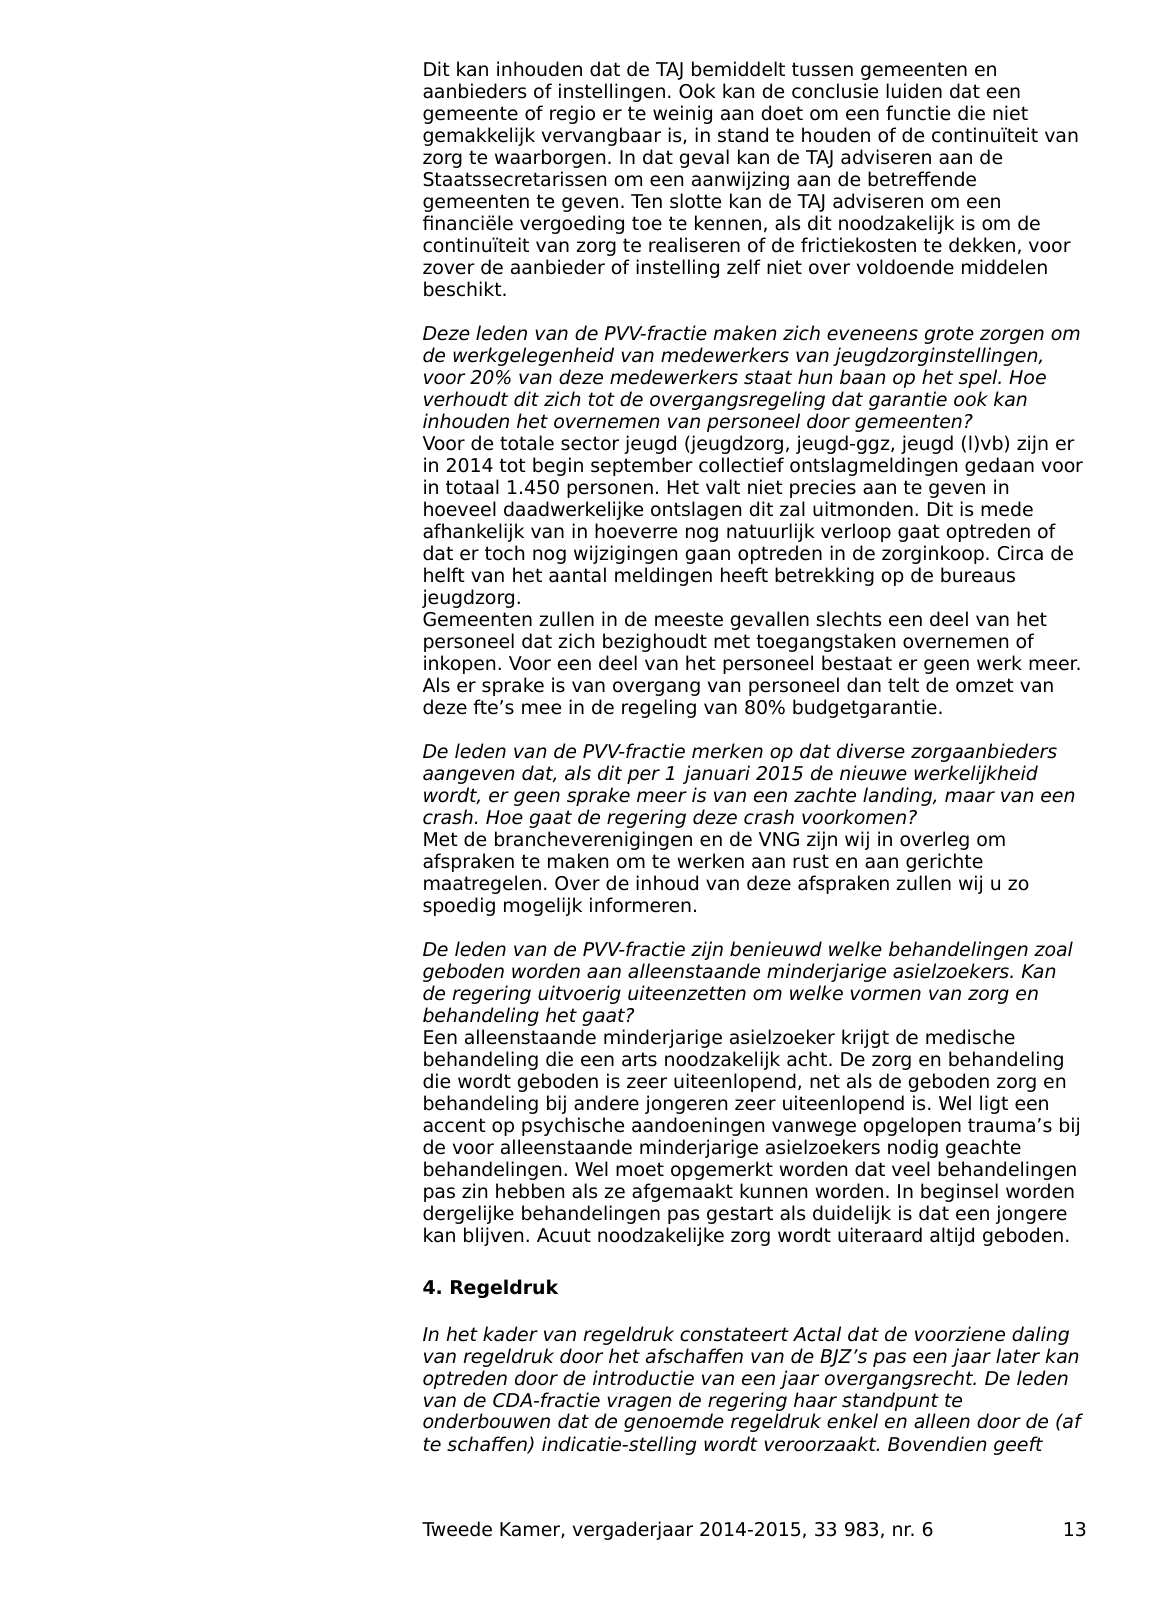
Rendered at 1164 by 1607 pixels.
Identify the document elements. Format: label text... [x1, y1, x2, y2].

subtitle 4. Regeldruk [422, 1277, 1087, 1298]
text De leden van de PVV-fractie zijn benieuwd welke behandelingen zoal geboden worden aan alleenstaande minderjarige asielzoekers. Kan de regering uitvoerig uiteenzetten om welke vormen van zorg en behandeling het gaat? [422, 939, 1087, 1027]
text Gemeenten zullen in de meeste gevallen slechts een deel van het personeel dat zich bezighoudt met toegangstaken overnemen of inkopen. Voor een deel van het personeel bestaat er geen werk meer. Als er sprake is van overgang van personeel dan telt de omzet van deze fte’s mee in de regeling van 80% budgetgarantie. [422, 609, 1087, 719]
text Dit kan inhouden dat de TAJ bemiddelt tussen gemeenten en aanbieders of instellingen. Ook kan de conclusie luiden dat een gemeente of regio er te weinig aan doet om een functie die niet gemakkelijk vervangbaar is, in stand te houden of de continuïteit van zorg te waarborgen. In dat geval kan de TAJ adviseren aan de Staatssecretarissen om een aanwijzing aan de betreffende gemeenten te geven. Ten slotte kan de TAJ adviseren om een financiële vergoeding toe te kennen, als dit noodzakelijk is om de continuïteit van zorg te realiseren of de frictiekosten te dekken, voor zover de aanbieder of instelling zelf niet over voldoende middelen beschikt. [422, 59, 1087, 301]
text De leden van de PVV-fractie merken op dat diverse zorgaanbieders aangeven dat, als dit per 1 januari 2015 de nieuwe werkelijkheid wordt, er geen sprake meer is van een zachte landing, maar van een crash. Hoe gaat de regering deze crash voorkomen? [422, 741, 1087, 829]
text Deze leden van de PVV-fractie maken zich eveneens grote zorgen om de werkgelegenheid van medewerkers van jeugdzorginstellingen, voor 20% van deze medewerkers staat hun baan op het spel. Hoe verhoudt dit zich tot de overgangsregeling dat garantie ook kan inhouden het overnemen van personeel door gemeenten? [422, 323, 1087, 433]
text In het kader van regeldruk constateert Actal dat de voorziene daling van regeldruk door het afschaffen van de BJZ’s pas een jaar later kan optreden door de introductie van een jaar overgangsrecht. De leden van de CDA-fractie vragen de regering haar standpunt te onderbouwen dat de genoemde regeldruk enkel en alleen door de (af te schaffen) indicatie-stelling wordt veroorzaakt. Bovendien geeft [422, 1323, 1087, 1455]
text Voor de totale sector jeugd (jeugdzorg, jeugd-ggz, jeugd (l)vb) zijn er in 2014 tot begin september collectief ontslagmeldingen gedaan voor in totaal 1.450 personen. Het valt niet precies aan te geven in hoeveel daadwerkelijke ontslagen dit zal uitmonden. Dit is mede afhankelijk van in hoeverre nog natuurlijk verloop gaat optreden of dat er toch nog wijzigingen gaan optreden in de zorginkoop. Circa de helft van het aantal meldingen heeft betrekking op de bureaus jeugdzorg. [422, 433, 1087, 609]
text Met de brancheverenigingen en de VNG zijn wij in overleg om afspraken te maken om te werken aan rust en aan gerichte maatregelen. Over de inhoud van deze afspraken zullen wij u zo spoedig mogelijk informeren. [422, 829, 1087, 917]
text Een alleenstaande minderjarige asielzoeker krijgt de medische behandeling die een arts noodzakelijk acht. De zorg en behandeling die wordt geboden is zeer uiteenlopend, net als de geboden zorg en behandeling bij andere jongeren zeer uiteenlopend is. Wel ligt een accent op psychische aandoeningen vanwege opgelopen trauma’s bij de voor alleenstaande minderjarige asielzoekers nodig geachte behandelingen. Wel moet opgemerkt worden dat veel behandelingen pas zin hebben als ze afgemaakt kunnen worden. In beginsel worden dergelijke behandelingen pas gestart als duidelijk is dat een jongere kan blijven. Acuut noodzakelijke zorg wordt uiteraard altijd geboden. [422, 1027, 1087, 1247]
